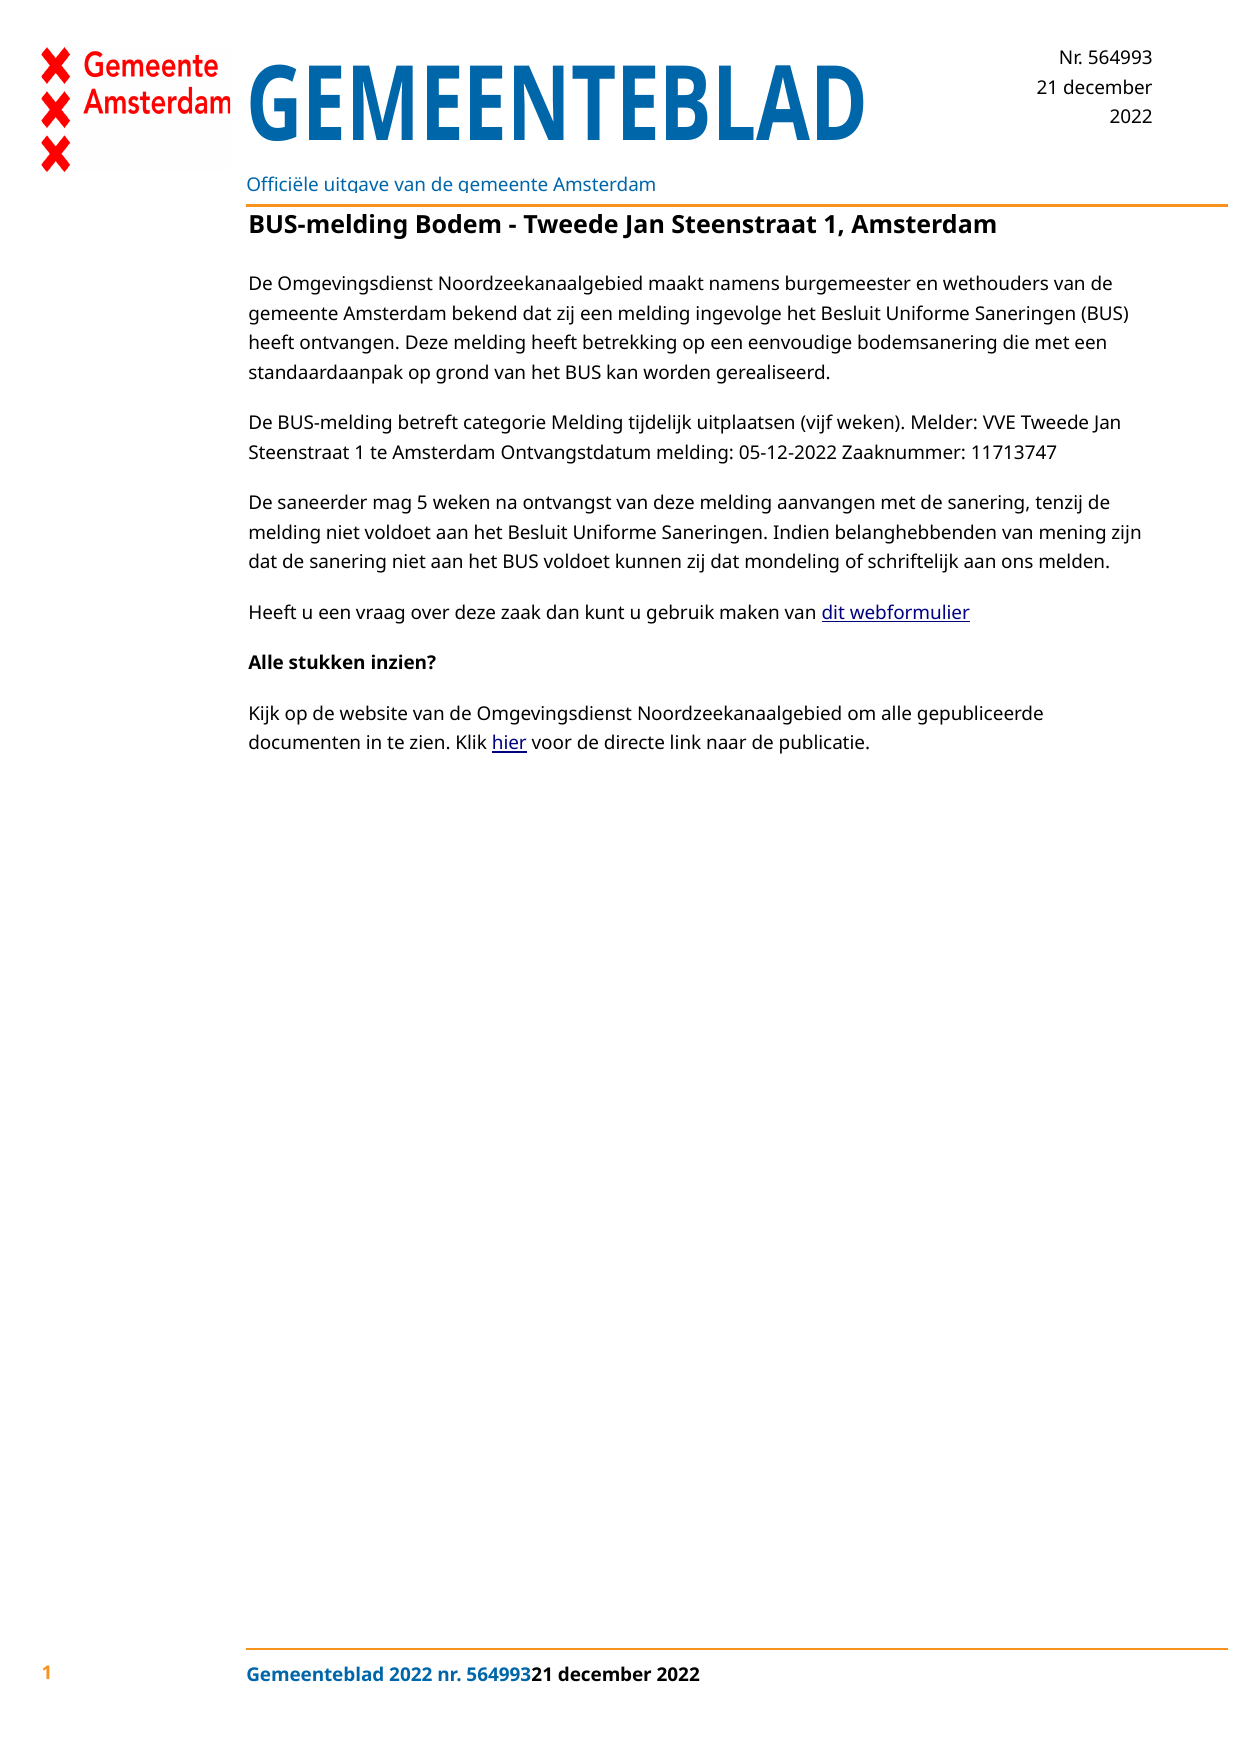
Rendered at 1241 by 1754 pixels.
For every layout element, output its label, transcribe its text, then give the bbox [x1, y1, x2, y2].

text Alle stukken inzien? [248, 649, 1152, 675]
text BUS-melding Bodem - Tweede Jan Steenstraat 1, Amsterdam [248, 207, 1152, 241]
text De saneerder mag 5 weken na ontvangst van deze melding aanvangen met de sanering, tenzij de melding niet voldoet aan het Besluit Uniforme Saneringen. Indien belanghebbenden van mening zijn dat de sanering niet aan het BUS voldoet kunnen zij dat mondeling of schriftelijk aan ons melden. [248, 489, 1152, 574]
text De BUS-melding betreft categorie Melding tijdelijk uitplaatsen (vijf weken). Melder: VVE Tweede Jan Steenstraat 1 te Amsterdam Ontvangstdatum melding: 05-12-2022 Zaaknummer: 11713747 [248, 409, 1152, 465]
picture [41, 47, 231, 172]
text De Omgevingsdienst Noordzeekanaalgebied maakt namens burgemeester en wethouders van de gemeente Amsterdam bekend dat zij een melding ingevolge het Besluit Uniforme Saneringen (BUS) heeft ontvangen. Deze melding heeft betrekking op een eenvoudige bodemsanering die met een standaardaanpak op grond van het BUS kan worden gerealiseerd. [248, 270, 1152, 385]
text Heeft u een vraag over deze zaak dan kunt u gebruik maken van dit webformulier [248, 599, 1152, 625]
text Kijk op de website van de Omgevingsdienst Noordzeekanaalgebied om alle gepubliceerde documenten in te zien. Klik hier voor de directe link naar de publicatie. [248, 700, 1152, 755]
